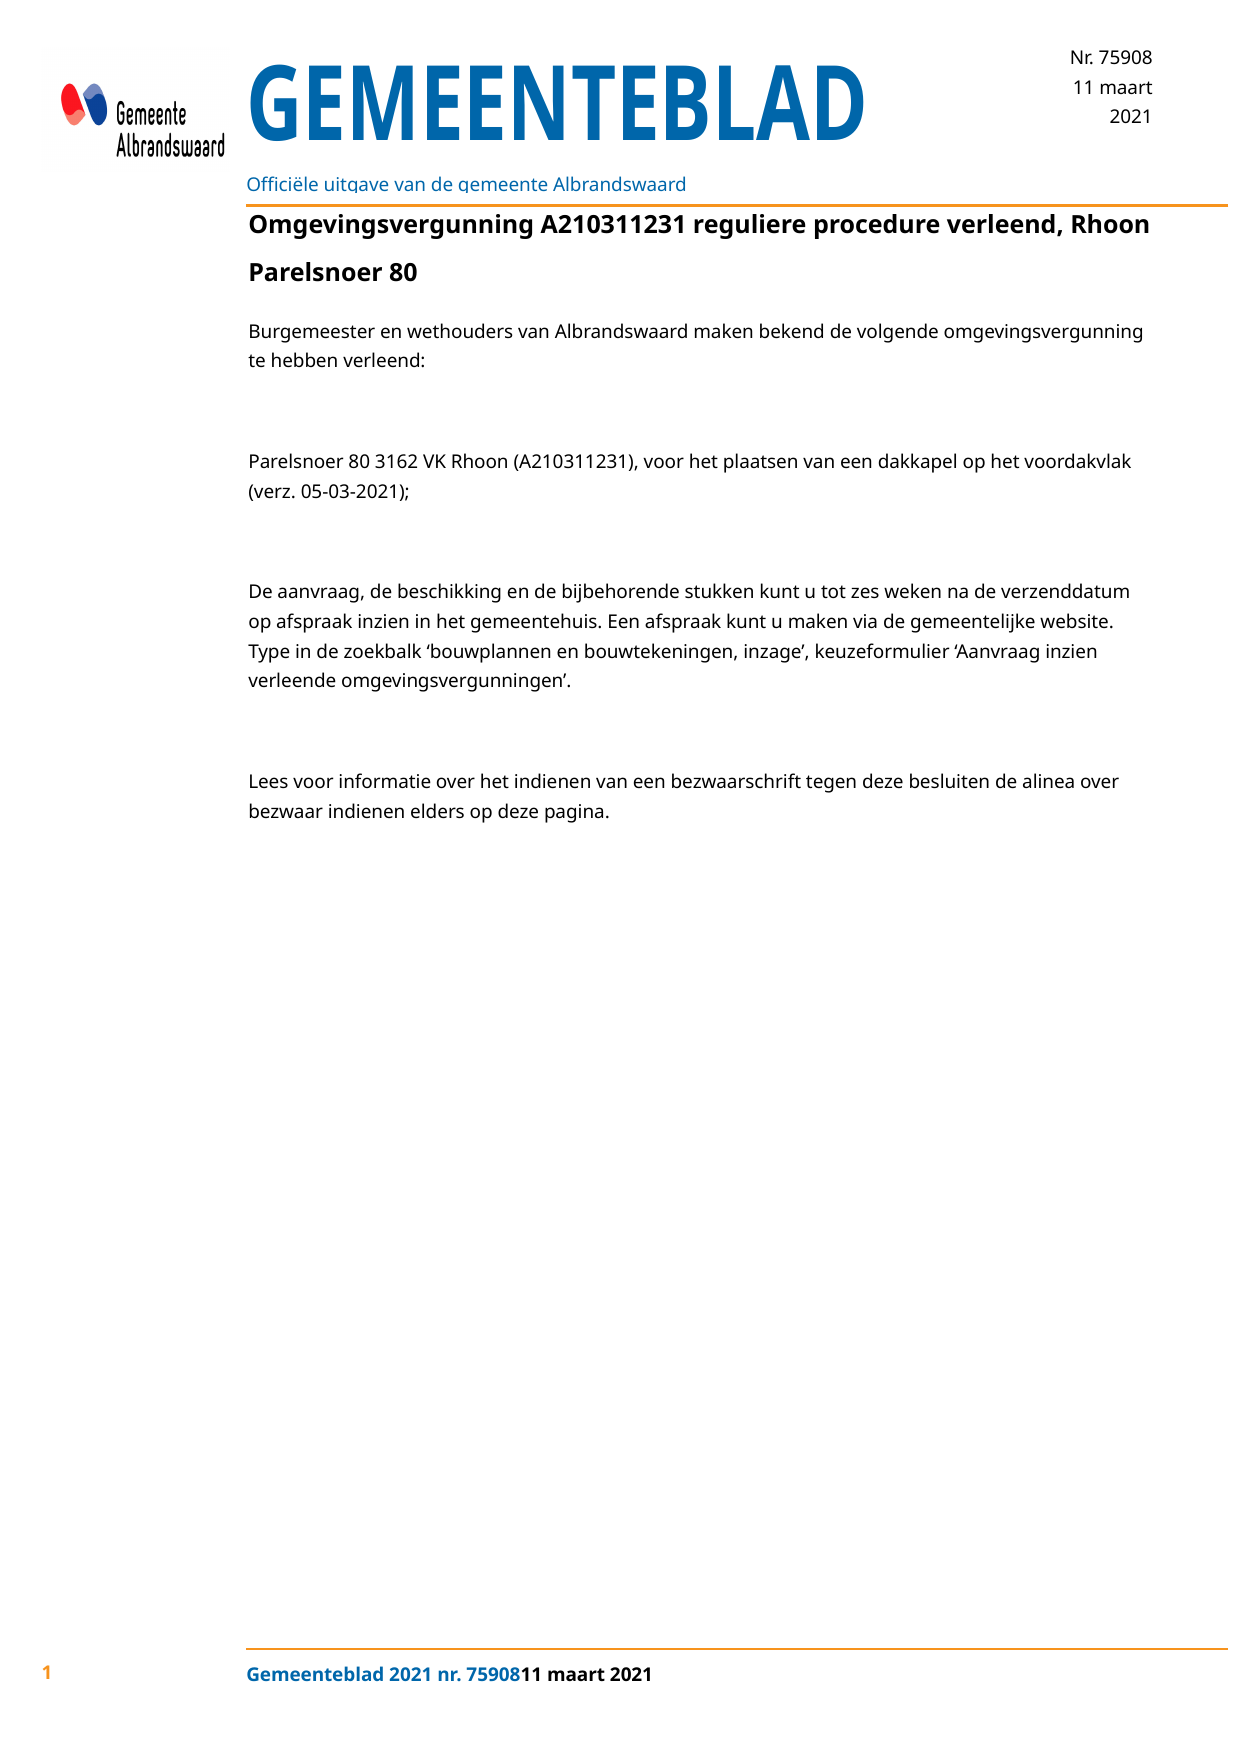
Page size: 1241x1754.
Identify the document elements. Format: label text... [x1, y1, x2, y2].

text Lees voor informatie over het indienen van een bezwaarschrift tegen deze besluiten de alinea over bezwaar indienen elders op deze pagina. [248, 768, 1152, 824]
text Burgemeester en wethouders van Albrandswaard maken bekend de volgende omgevingsvergunning te hebben verleend: [248, 318, 1152, 373]
text Parelsnoer 80 3162 VK Rhoon (A210311231), voor het plaatsen van een dakkapel op het voordakvlak (verz. 05-03-2021); [248, 448, 1152, 504]
text Omgevingsvergunning A210311231 reguliere procedure verleend, Rhoon Parelsnoer 80 [248, 207, 1152, 288]
text De aanvraag, de beschikking en de bijbehorende stukken kunt u tot zes weken na de verzenddatum op afspraak inzien in het gemeentehuis. Een afspraak kunt u maken via de gemeentelijke website. Type in de zoekbalk ‘bouwplannen en bouwtekeningen, inzage’, keuzeformulier ‘Aanvraag inzien verleende omgevingsvergunningen’. [248, 579, 1152, 693]
picture [41, 47, 231, 172]
